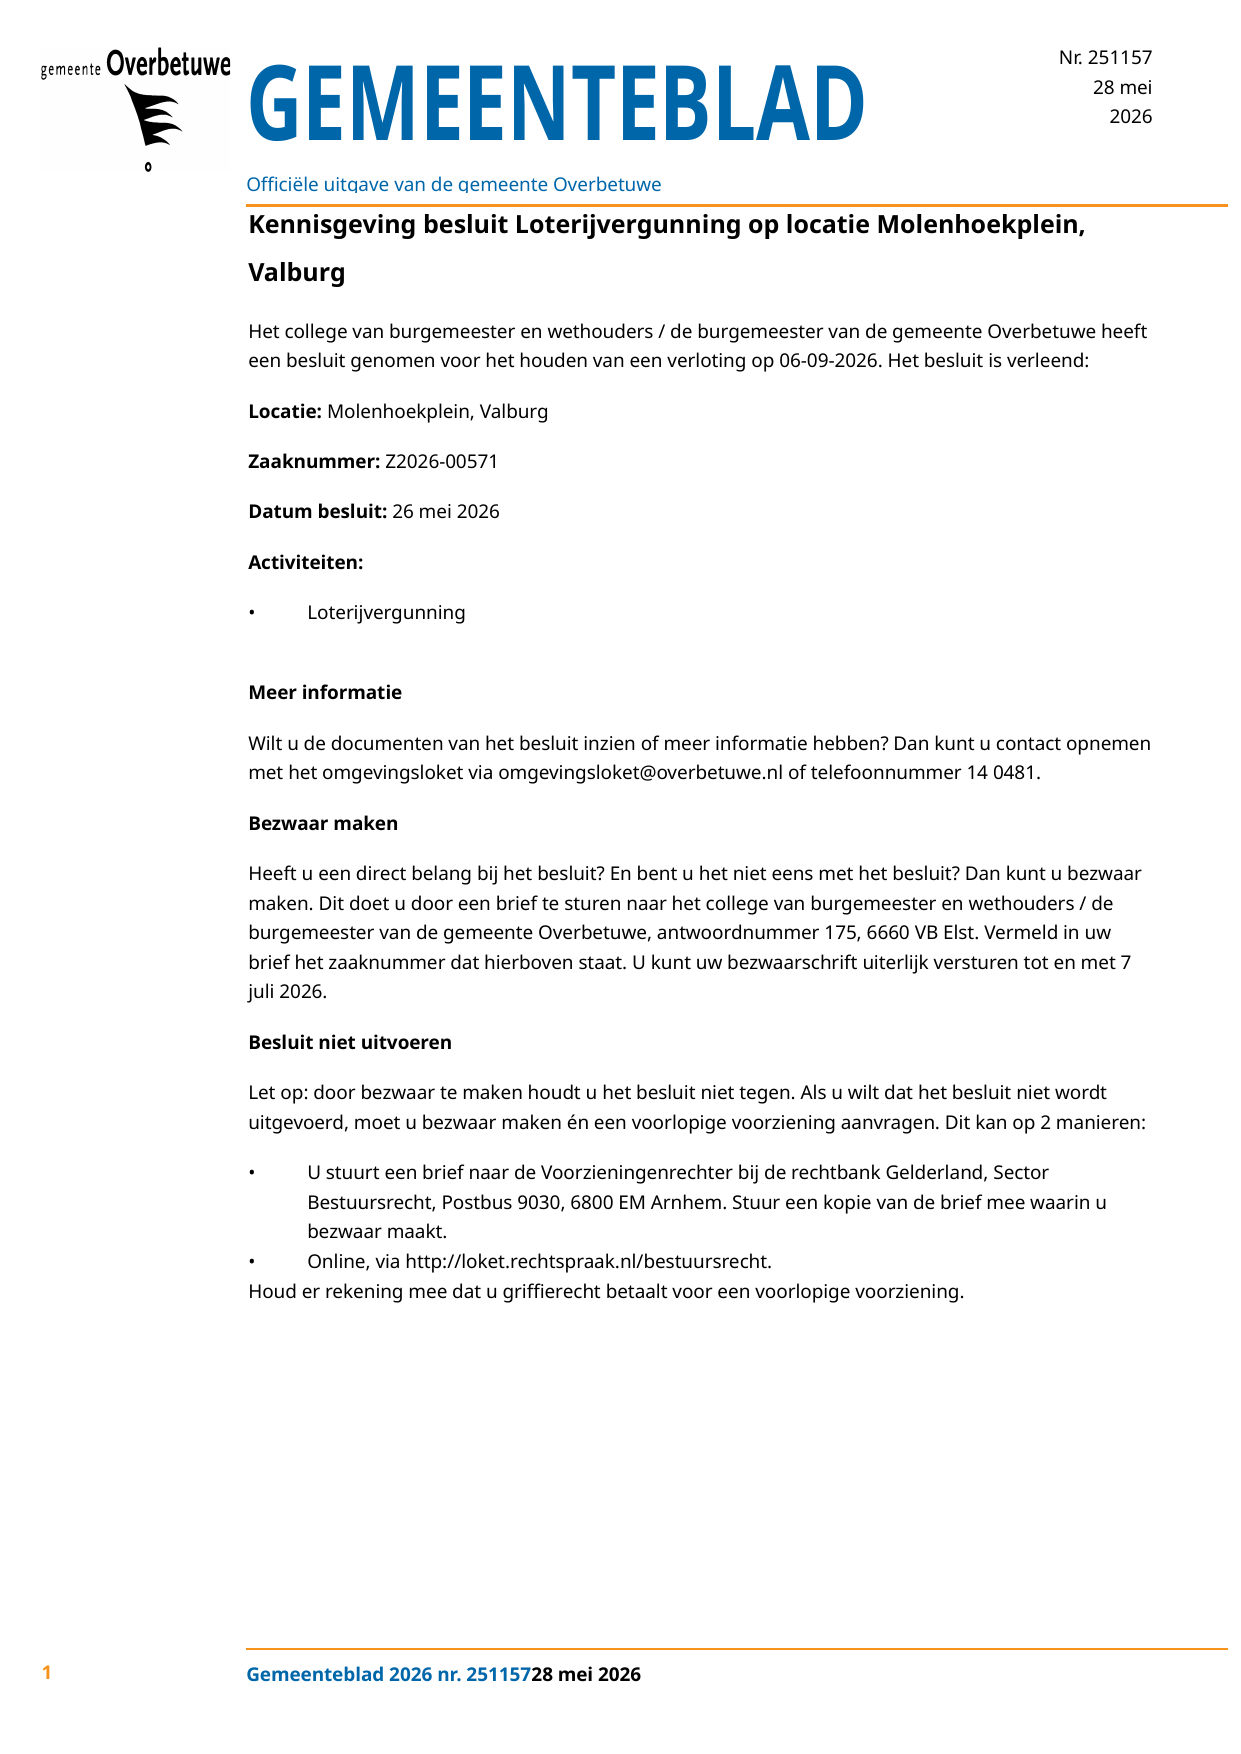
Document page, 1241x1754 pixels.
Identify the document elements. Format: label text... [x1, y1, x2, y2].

text Heeft u een direct belang bij het besluit? En bent u het niet eens met het besluit? Dan kunt u bezwaar maken. Dit doet u door een brief te sturen naar het college van burgemeester en wethouders / de burgemeester van de gemeente Overbetuwe, antwoordnummer 175, 6660 VB Elst. Vermeld in uw brief het zaaknummer dat hierboven staat. U kunt uw bezwaarschrift uiterlijk versturen tot en met 7 juli 2026. [248, 860, 1152, 1004]
text Meer informatie [248, 679, 1152, 705]
list U stuurt een brief naar de Voorzieningenrechter bij de rechtbank Gelderland, Sector Bestuursrecht, Postbus 9030, 6800 EM Arnhem. Stuur een kopie van de brief mee waarin u bezwaar maakt. [248, 1159, 1152, 1244]
list Loterijvergunning [248, 599, 1152, 625]
text Besluit niet uitvoeren [248, 1029, 1152, 1055]
text Bezwaar maken [248, 810, 1152, 836]
text Let op: door bezwaar te maken houdt u het besluit niet tegen. Als u wilt dat het besluit niet wordt uitgevoerd, moet u bezwaar maken én een voorlopige voorziening aanvragen. Dit kan op 2 manieren: [248, 1079, 1152, 1135]
text Kennisgeving besluit Loterijvergunning op locatie Molenhoekplein, Valburg [248, 207, 1152, 288]
text Wilt u de documenten van het besluit inzien of meer informatie hebben? Dan kunt u contact opnemen met het omgevingsloket via omgevingsloket@overbetuwe.nl of telefoonnummer 14 0481. [248, 730, 1152, 785]
text Het college van burgemeester en wethouders / de burgemeester van de gemeente Overbetuwe heeft een besluit genomen voor het houden van een verloting op 06-09-2026. Het besluit is verleend: [248, 318, 1152, 373]
text Locatie: Molenhoekplein, Valburg [248, 398, 1152, 424]
text Activiteiten: [248, 549, 1152, 575]
text Datum besluit: 26 mei 2026 [248, 499, 1152, 524]
list Online, via http://loket.rechtspraak.nl/bestuursrecht. [248, 1248, 1152, 1274]
picture [41, 47, 231, 172]
text Houd er rekening mee dat u griffierecht betaalt voor een voorlopige voorziening. [248, 1278, 1152, 1304]
text Zaaknummer: Z2026-00571 [248, 448, 1152, 474]
